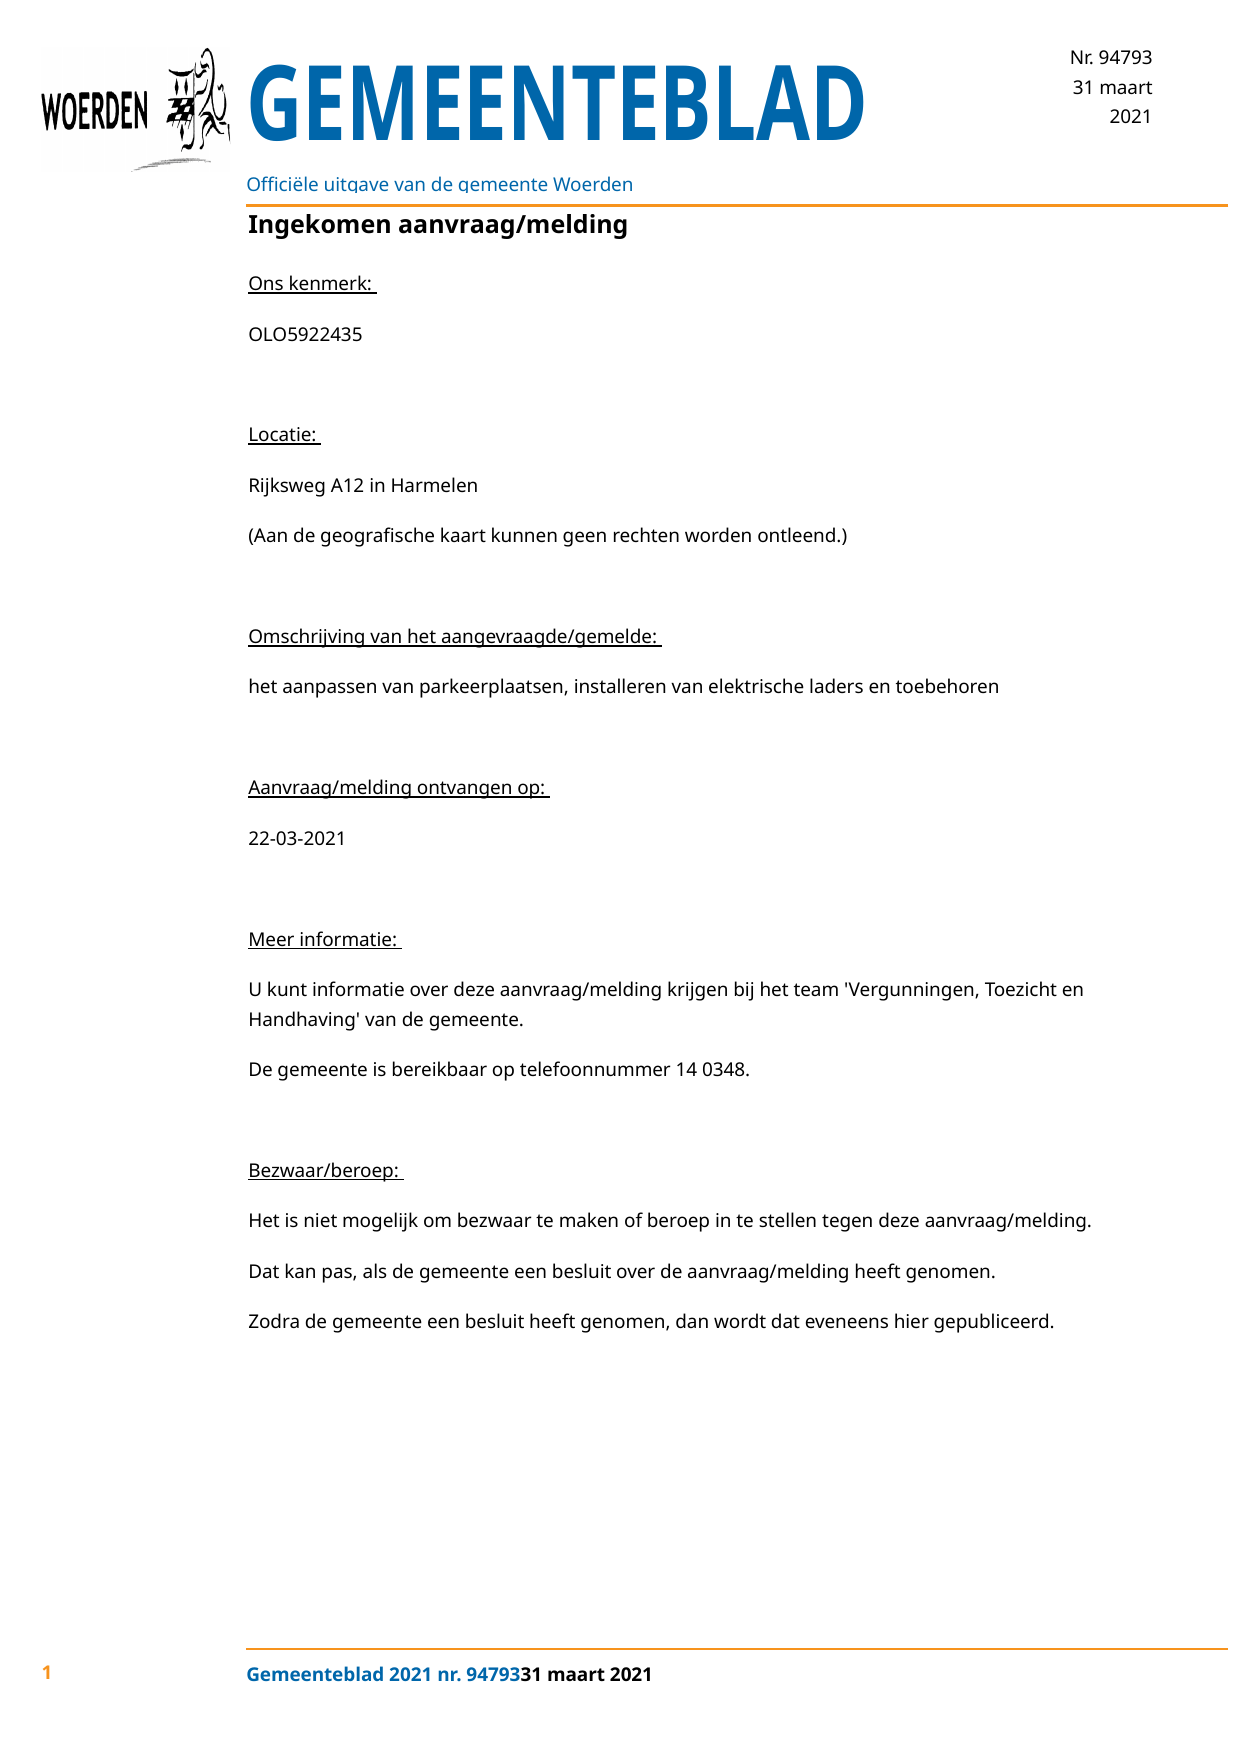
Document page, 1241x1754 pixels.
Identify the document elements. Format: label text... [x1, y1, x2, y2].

text het aanpassen van parkeerplaatsen, installeren van elektrische laders en toebehoren [248, 674, 1152, 699]
text Aanvraag/melding ontvangen op: [248, 774, 1152, 800]
text (Aan de geografische kaart kunnen geen rechten worden ontleend.) [248, 522, 1152, 548]
text 22-03-2021 [248, 825, 1152, 851]
text Locatie: [248, 422, 1152, 447]
text Omschrijving van het aangevraagde/gemelde: [248, 623, 1152, 649]
text Zodra de gemeente een besluit heeft genomen, dan wordt dat eveneens hier gepubliceerd. [248, 1308, 1152, 1334]
text Ons kenmerk: [248, 270, 1152, 296]
picture [41, 47, 231, 172]
text U kunt informatie over deze aanvraag/melding krijgen bij het team 'Vergunningen, Toezicht en Handhaving' van de gemeente. [248, 976, 1152, 1031]
text Dat kan pas, als de gemeente een besluit over de aanvraag/melding heeft genomen. [248, 1258, 1152, 1283]
text Meer informatie: [248, 926, 1152, 951]
text OLO5922435 [248, 321, 1152, 346]
text Bezwaar/beroep: [248, 1157, 1152, 1183]
text De gemeente is bereikbaar op telefoonnummer 14 0348. [248, 1056, 1152, 1082]
text Rijksweg A12 in Harmelen [248, 472, 1152, 498]
text Ingekomen aanvraag/melding [248, 207, 1152, 241]
text Het is niet mogelijk om bezwaar te maken of beroep in te stellen tegen deze aanvraag/melding. [248, 1207, 1152, 1233]
